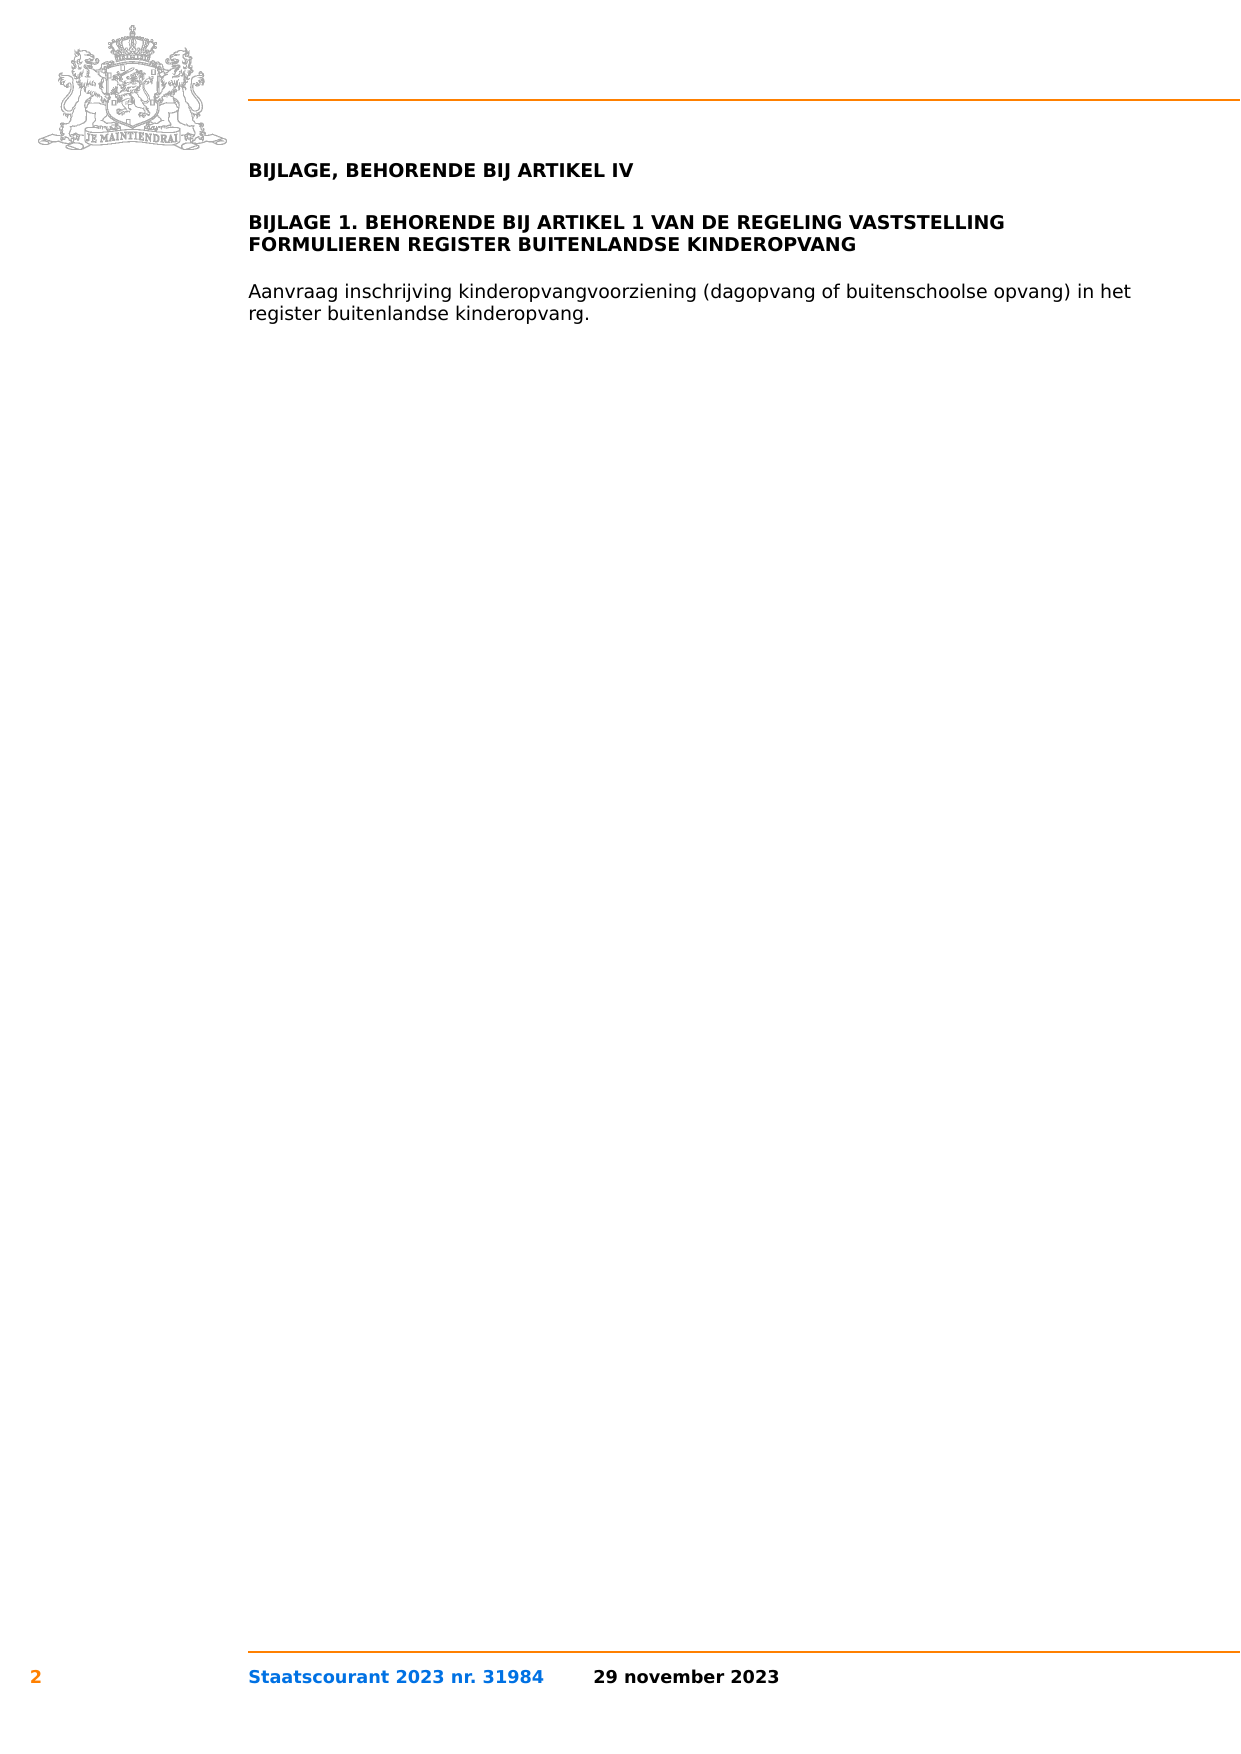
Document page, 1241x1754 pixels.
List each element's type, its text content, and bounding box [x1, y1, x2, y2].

subtitle BIJLAGE 1. BEHORENDE BIJ ARTIKEL 1 VAN DE REGELING VASTSTELLING FORMULIEREN REGISTER BUITENLANDSE KINDEROPVANG [248, 212, 1163, 256]
subtitle BIJLAGE, BEHORENDE BIJ ARTIKEL IV [248, 160, 1163, 182]
text Aanvraag inschrijving kinderopvangvoorziening (dagopvang of buitenschoolse opvang) in het register buitenlandse kinderopvang. [248, 281, 1163, 325]
picture [38, 25, 227, 150]
